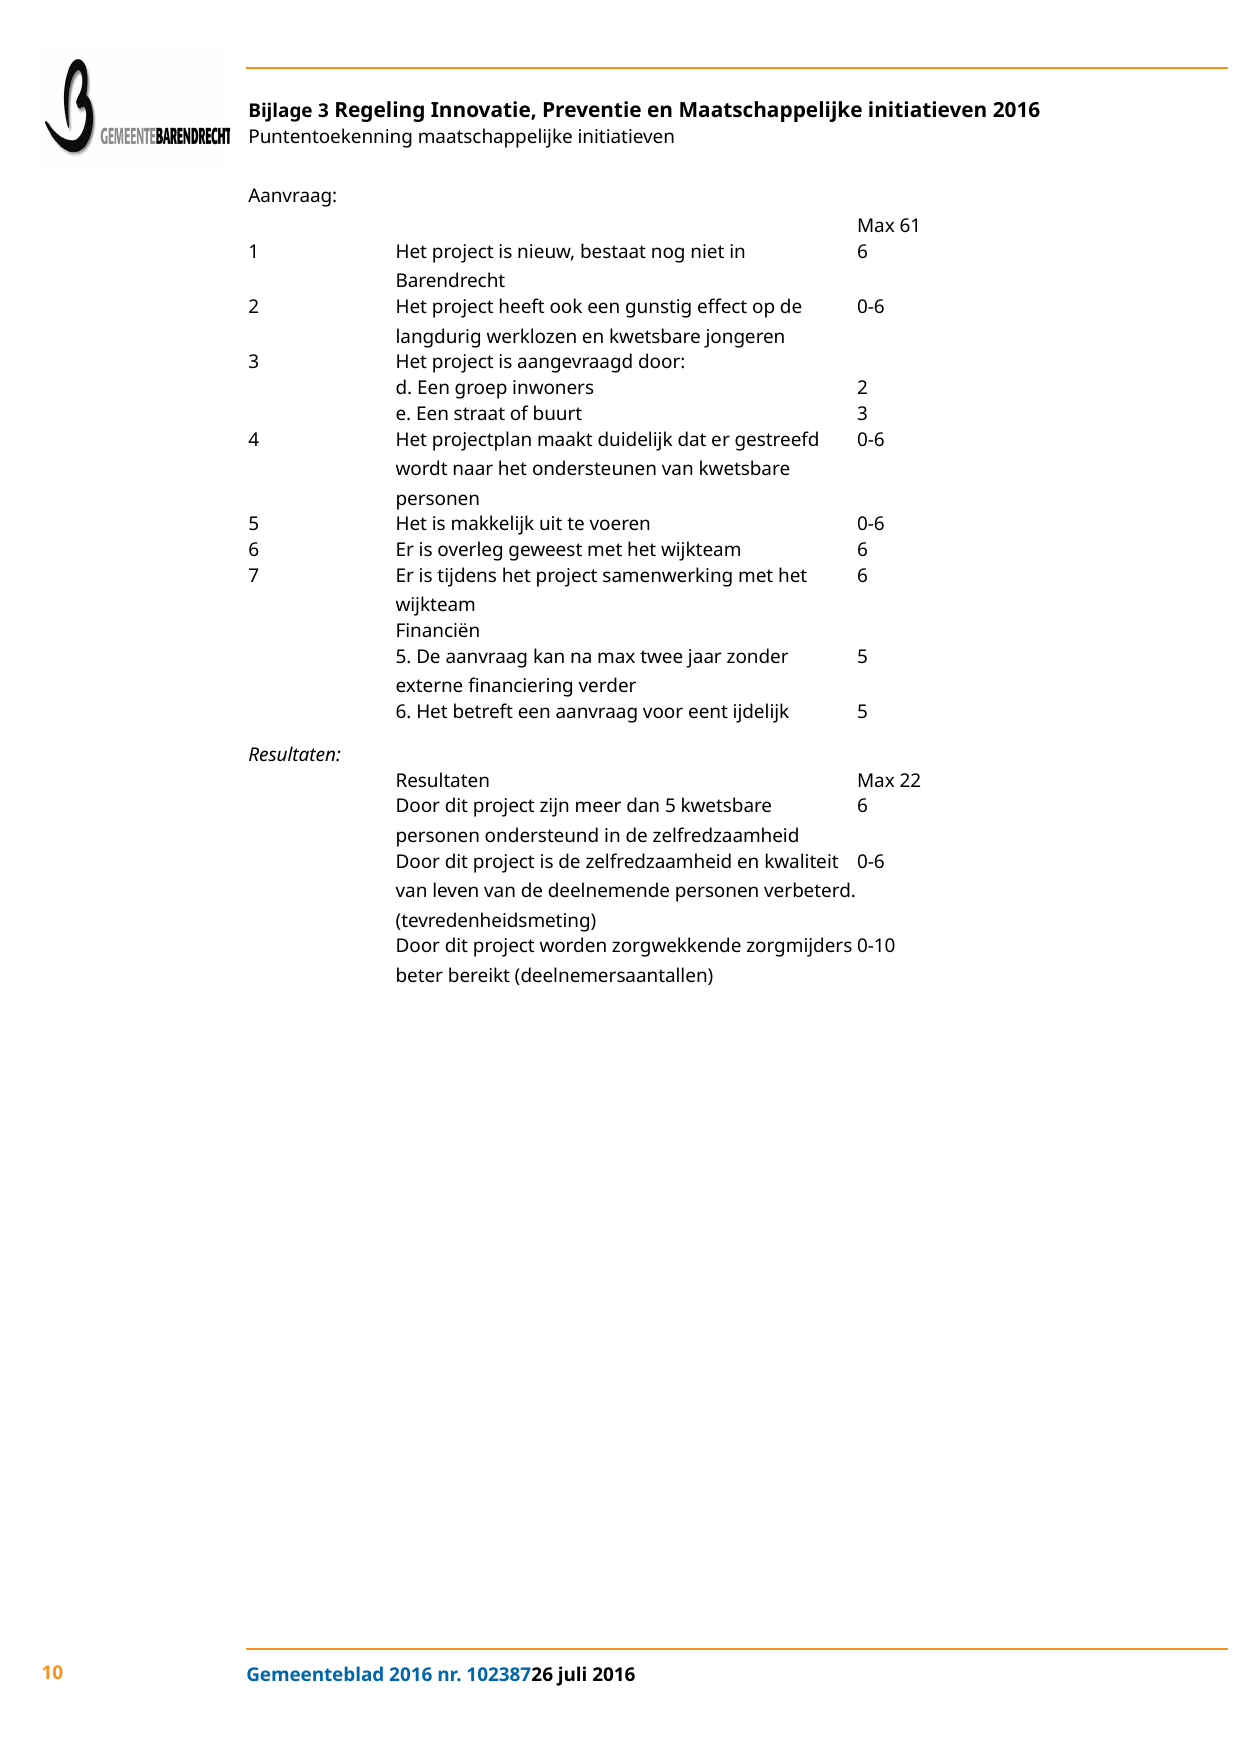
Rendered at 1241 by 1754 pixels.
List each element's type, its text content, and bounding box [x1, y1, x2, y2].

table_cell Het is makkelijk uit te voeren [395, 511, 857, 536]
table_cell 4 [248, 426, 395, 511]
table_cell [1004, 618, 1152, 643]
table_header [395, 212, 857, 238]
table_cell [1004, 293, 1152, 348]
table_cell Het project is nieuw, bestaat nog niet in Barendrecht [395, 238, 857, 293]
table_header [248, 212, 395, 238]
table_cell 3 [248, 349, 395, 374]
table_cell 6 [248, 536, 395, 562]
table_cell [248, 699, 395, 724]
table_cell [857, 618, 1004, 643]
table_cell 0-10 [857, 933, 1004, 988]
table_cell [857, 349, 1004, 374]
table_cell 2 [857, 374, 1004, 400]
table_cell 6 [857, 238, 1004, 293]
table_header [1004, 212, 1152, 238]
table_cell Het project heeft ook een gunstig effect op de langdurig werklozen en kwetsbare jongeren [395, 293, 857, 348]
table_cell [1004, 536, 1152, 562]
table_cell [248, 933, 395, 988]
table_cell 1 [248, 238, 395, 293]
table_cell [248, 374, 395, 400]
text Aanvraag: [248, 182, 1152, 208]
table_cell [1004, 643, 1152, 698]
table_cell [248, 848, 395, 933]
table_cell [1004, 426, 1152, 511]
table_cell Het project is aangevraagd door: [395, 349, 857, 374]
table_cell [248, 643, 395, 698]
table_cell 5 [857, 699, 1004, 724]
table_cell 0-6 [857, 426, 1004, 511]
table_cell [1004, 793, 1152, 848]
text Bijlage 3 Regeling Innovatie, Preventie en Maatschappelijke initiatieven 2016 [248, 95, 1152, 123]
table_cell Er is tijdens het project samenwerking met het wijkteam [395, 562, 857, 617]
table_cell Financiën [395, 618, 857, 643]
table_cell [1004, 349, 1152, 374]
table_cell 5 [857, 643, 1004, 698]
table_cell Het projectplan maakt duidelijk dat er gestreefd wordt naar het ondersteunen van kwetsbare personen [395, 426, 857, 511]
table_cell [1004, 699, 1152, 724]
table_cell [1004, 511, 1152, 536]
table_cell [1004, 562, 1152, 617]
text Puntentoekenning maatschappelijke initiatieven [248, 123, 1152, 149]
table_header Max 22 [857, 767, 1004, 792]
table_cell Door dit project zijn meer dan 5 kwetsbare personen ondersteund in de zelfredzaamheid [395, 793, 857, 848]
table_header Resultaten [395, 767, 857, 792]
table_cell [1004, 238, 1152, 293]
table_cell [1004, 848, 1152, 933]
table_cell Er is overleg geweest met het wijkteam [395, 536, 857, 562]
table_cell 6. Het betreft een aanvraag voor eent ijdelijk [395, 699, 857, 724]
text Resultaten: [248, 741, 1152, 767]
table_cell [248, 793, 395, 848]
table_cell [248, 400, 395, 426]
table_cell 6 [857, 536, 1004, 562]
table_cell 0-6 [857, 511, 1004, 536]
table_cell e. Een straat of buurt [395, 400, 857, 426]
picture [41, 47, 231, 172]
table_cell 6 [857, 793, 1004, 848]
table_cell 5. De aanvraag kan na max twee jaar zonder externe financiering verder [395, 643, 857, 698]
table_cell [1004, 933, 1152, 988]
table_cell d. Een groep inwoners [395, 374, 857, 400]
table_cell [1004, 400, 1152, 426]
table_header [1004, 767, 1152, 792]
table_cell Door dit project is de zelfredzaamheid en kwaliteit van leven van de deelnemende personen verbeterd. (tevredenheidsmeting) [395, 848, 857, 933]
table_cell 5 [248, 511, 395, 536]
table_cell [1004, 374, 1152, 400]
table_cell 0-6 [857, 293, 1004, 348]
table_cell Door dit project worden zorgwekkende zorgmijders beter bereikt (deelnemersaantallen) [395, 933, 857, 988]
table_header Max 61 [857, 212, 1004, 238]
table_cell 6 [857, 562, 1004, 617]
table_header [248, 767, 395, 792]
table_cell 2 [248, 293, 395, 348]
table_cell 0-6 [857, 848, 1004, 933]
table_cell 3 [857, 400, 1004, 426]
table_cell [248, 618, 395, 643]
table_cell 7 [248, 562, 395, 617]
